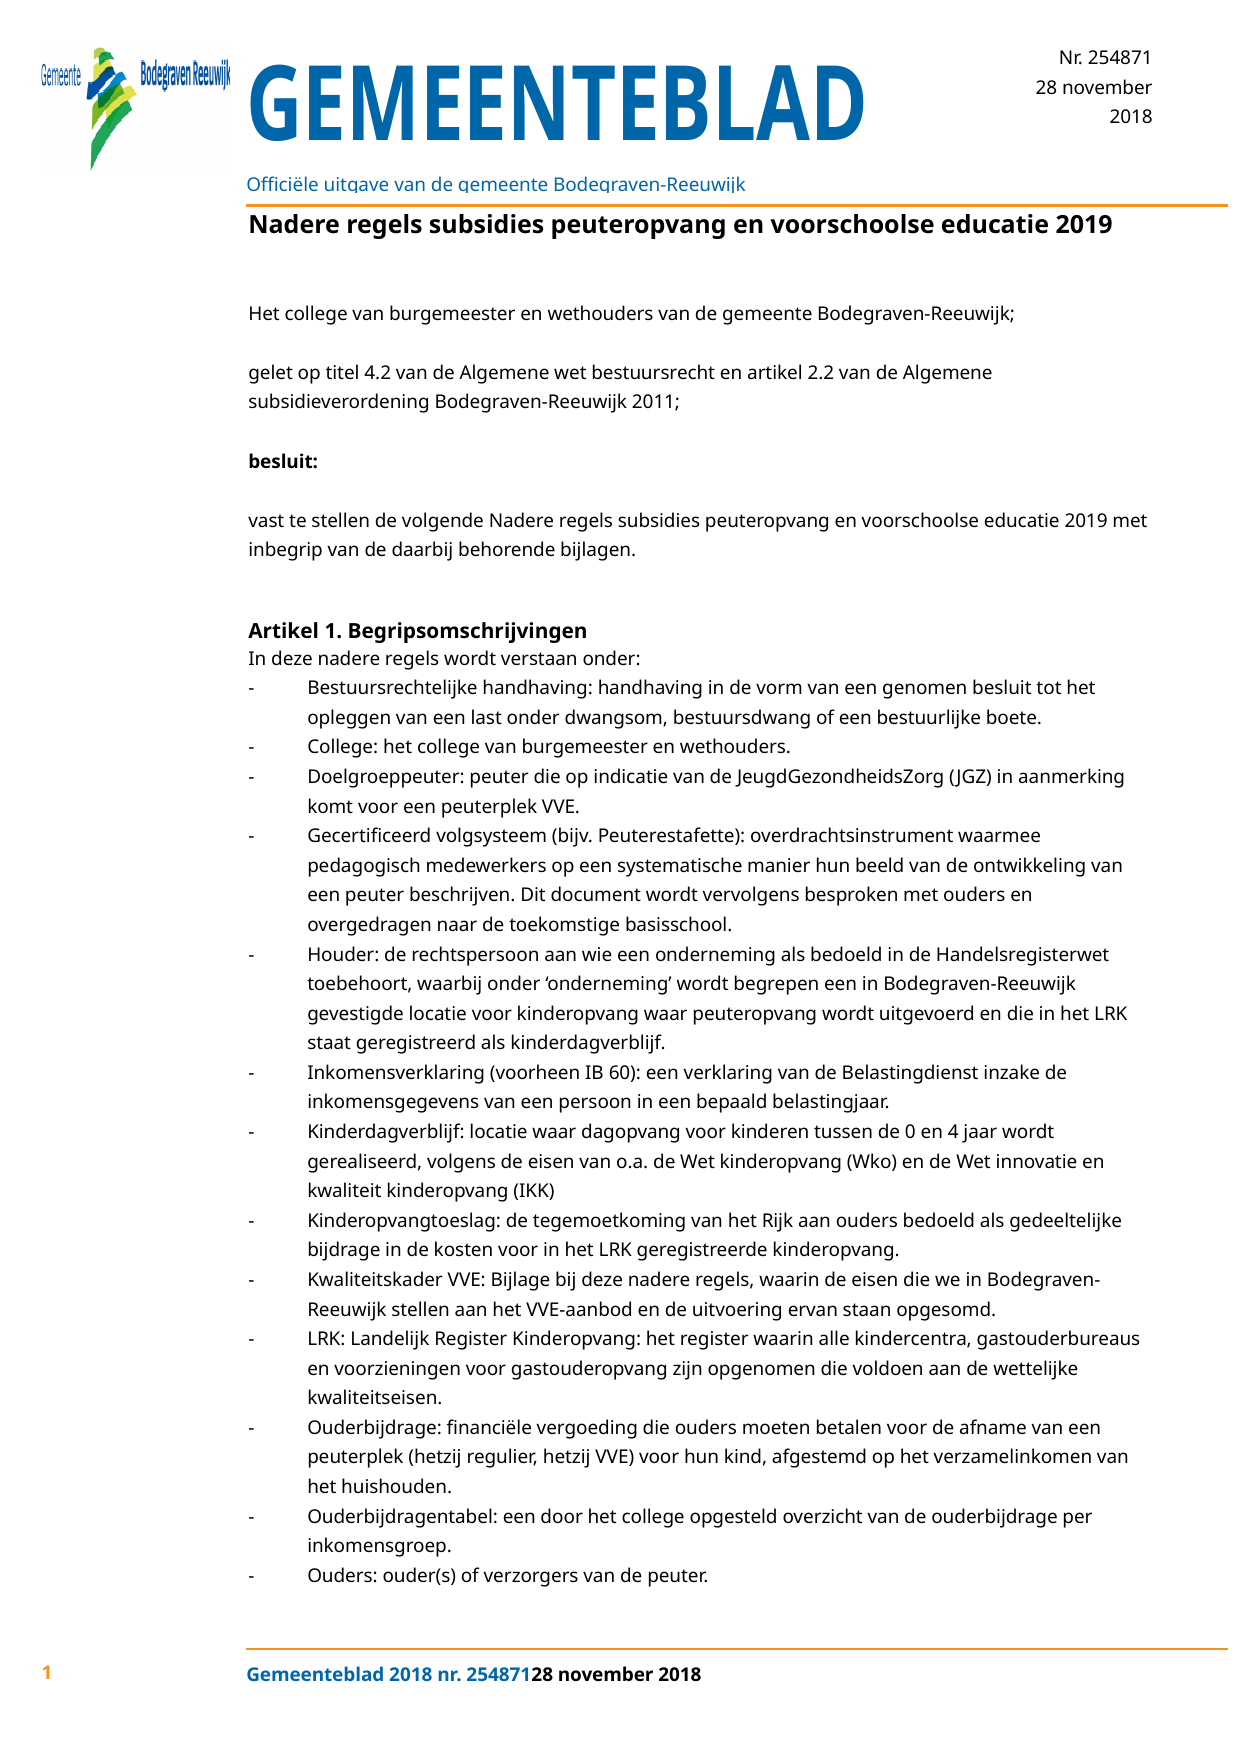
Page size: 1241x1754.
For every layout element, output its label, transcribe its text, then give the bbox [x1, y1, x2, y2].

picture [41, 47, 231, 172]
list Inkomensverklaring (voorheen IB 60): een verklaring van de Belastingdienst inzake de inkomensgegevens van een persoon in een bepaald belastingjaar. [248, 1059, 1152, 1114]
text Het college van burgemeester en wethouders van de gemeente Bodegraven-Reeuwijk; [248, 300, 1152, 326]
list Ouders: ouder(s) of verzorgers van de peuter. [248, 1562, 1152, 1588]
list Gecertificeerd volgsysteem (bijv. Peuterestafette): overdrachtsinstrument waarmee pedagogisch medewerkers op een systematische manier hun beeld van de ontwikkeling van een peuter beschrijven. Dit document wordt vervolgens besproken met ouders en overgedragen naar de toekomstige basisschool. [248, 822, 1152, 937]
list LRK: Landelijk Register Kinderopvang: het register waarin alle kindercentra, gastouderbureaus en voorzieningen voor gastouderopvang zijn opgenomen die voldoen aan de wettelijke kwaliteitseisen. [248, 1325, 1152, 1410]
list Kwaliteitskader VVE: Bijlage bij deze nadere regels, waarin de eisen die we in Bodegraven-Reeuwijk stellen aan het VVE-aanbod en de uitvoering ervan staan opgesomd. [248, 1266, 1152, 1322]
list College: het college van burgemeester en wethouders. [248, 734, 1152, 759]
list Kinderopvangtoeslag: de tegemoetkoming van het Rijk aan ouders bedoeld als gedeeltelijke bijdrage in de kosten voor in het LRK geregistreerde kinderopvang. [248, 1207, 1152, 1262]
text Nadere regels subsidies peuteropvang en voorschoolse educatie 2019 [248, 207, 1152, 241]
text vast te stellen de volgende Nadere regels subsidies peuteropvang en voorschoolse educatie 2019 met inbegrip van de daarbij behorende bijlagen. [248, 507, 1152, 562]
list Doelgroeppeuter: peuter die op indicatie van de JeugdGezondheidsZorg (JGZ) in aanmerking komt voor een peuterplek VVE. [248, 763, 1152, 819]
list Ouderbijdragentabel: een door het college opgesteld overzicht van de ouderbijdrage per inkomensgroep. [248, 1503, 1152, 1558]
list Kinderdagverblijf: locatie waar dagopvang voor kinderen tussen de 0 en 4 jaar wordt gerealiseerd, volgens de eisen van o.a. de Wet kinderopvang (Wko) en de Wet innovatie en kwaliteit kinderopvang (IKK) [248, 1118, 1152, 1203]
list Houder: de rechtspersoon aan wie een onderneming als bedoeld in de Handelsregisterwet toebehoort, waarbij onder ‘onderneming’ wordt begrepen een in Bodegraven-Reeuwijk gevestigde locatie voor kinderopvang waar peuteropvang wordt uitgevoerd en die in het LRK staat geregistreerd als kinderdagverblijf. [248, 941, 1152, 1055]
list Bestuursrechtelijke handhaving: handhaving in de vorm van een genomen besluit tot het opleggen van een last onder dwangsom, bestuursdwang of een bestuurlijke boete. [248, 674, 1152, 730]
text Artikel 1. Begripsomschrijvingen [248, 617, 1152, 645]
text besluit: [248, 448, 1152, 473]
text In deze nadere regels wordt verstaan onder: [248, 645, 1152, 671]
list Ouderbijdrage: financiële vergoeding die ouders moeten betalen voor de afname van een peuterplek (hetzij regulier, hetzij VVE) voor hun kind, afgestemd op het verzamelinkomen van het huishouden. [248, 1414, 1152, 1499]
text gelet op titel 4.2 van de Algemene wet bestuursrecht en artikel 2.2 van de Algemene subsidieverordening Bodegraven-Reeuwijk 2011; [248, 359, 1152, 414]
